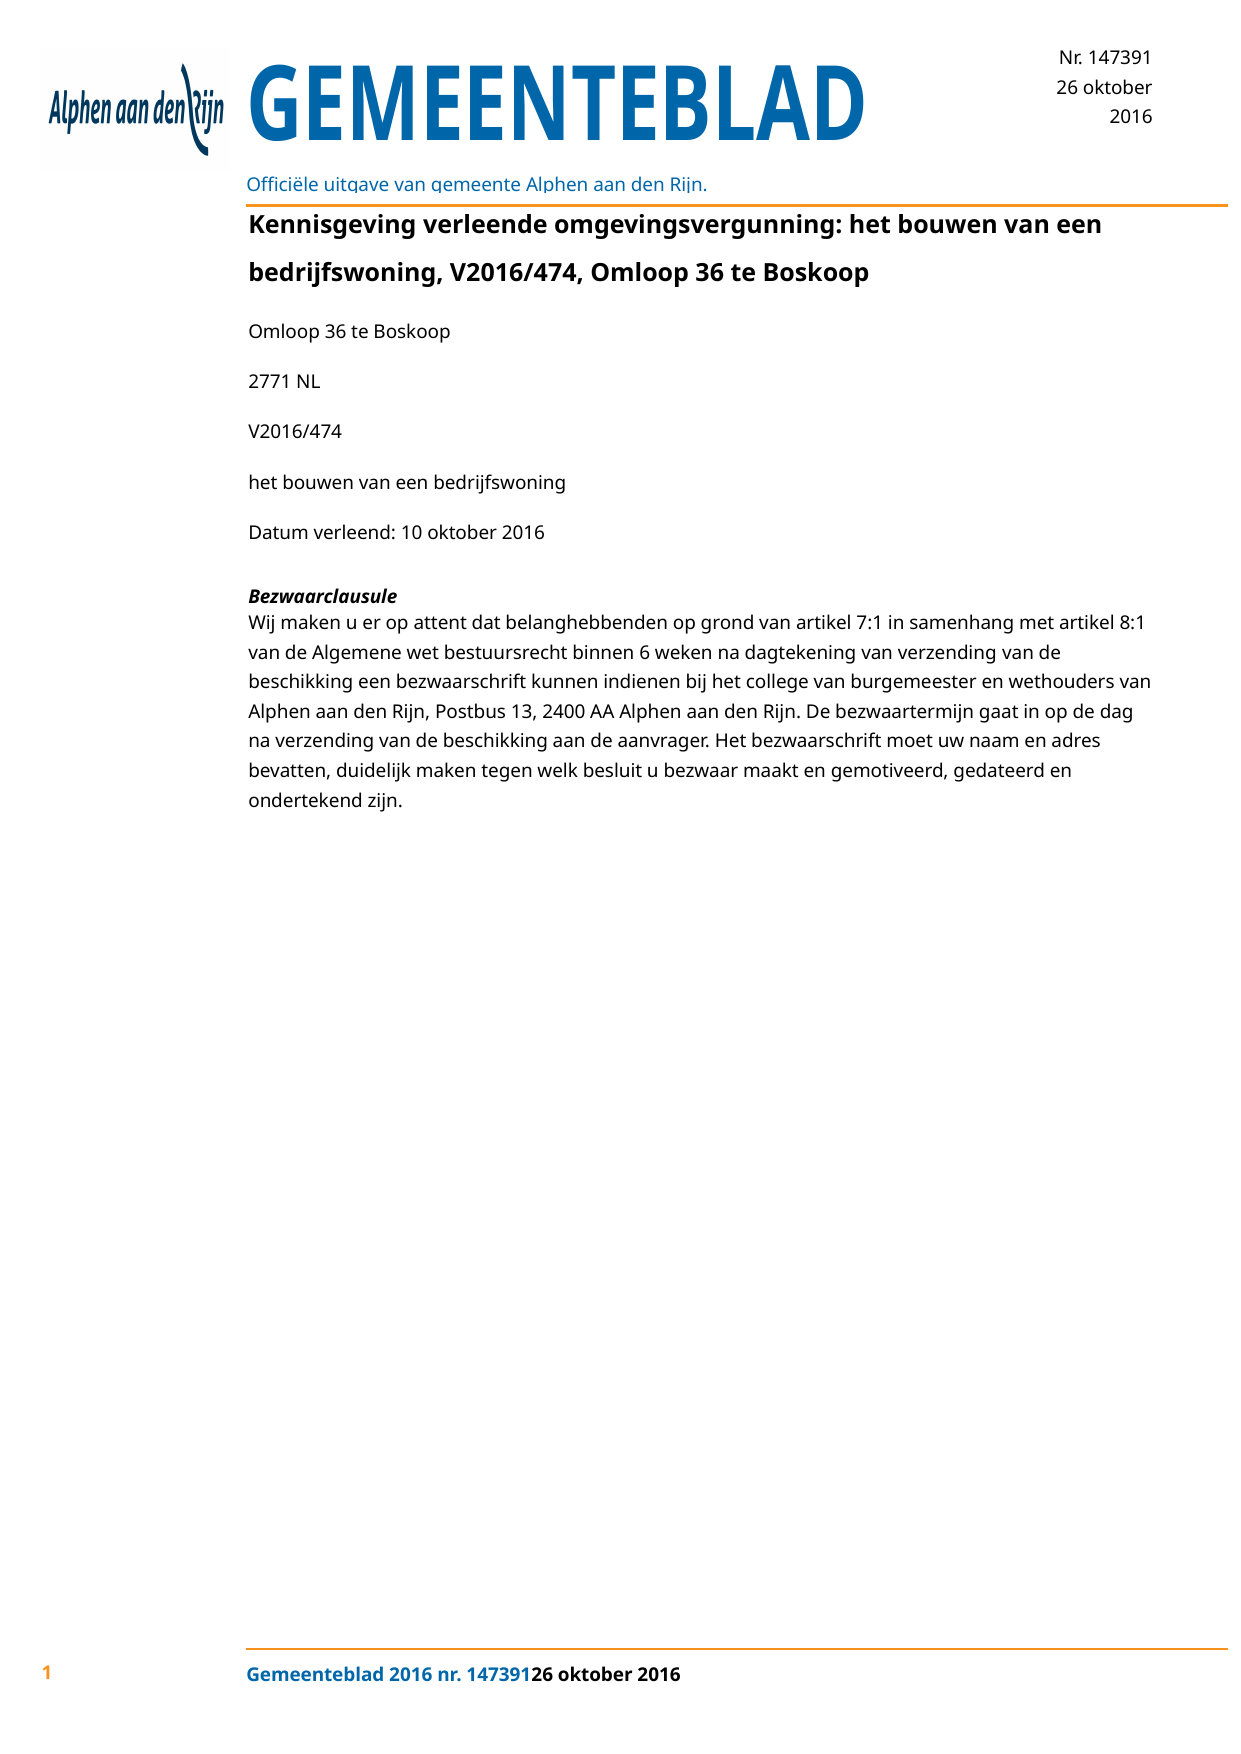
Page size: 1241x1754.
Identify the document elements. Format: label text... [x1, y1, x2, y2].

text V2016/474 [248, 419, 1152, 444]
text het bouwen van een bedrijfswoning [248, 469, 1152, 495]
text Bezwaarclausule [248, 583, 1152, 609]
text 2771 NL [248, 368, 1152, 394]
text Wij maken u er op attent dat belanghebbenden op grond van artikel 7:1 in samenhang met artikel 8:1 van de Algemene wet bestuursrecht binnen 6 weken na dagtekening van verzending van de beschikking een bezwaarschrift kunnen indienen bij het college van burgemeester en wethouders van Alphen aan den Rijn, Postbus 13, 2400 AA Alphen aan den Rijn. De bezwaartermijn gaat in op de dag na verzending van de beschikking aan de aanvrager. Het bezwaarschrift moet uw naam en adres bevatten, duidelijk maken tegen welk besluit u bezwaar maakt en gemotiveerd, gedateerd en ondertekend zijn. [248, 609, 1152, 812]
text Datum verleend: 10 oktober 2016 [248, 519, 1152, 545]
text Omloop 36 te Boskoop [248, 318, 1152, 344]
picture [41, 47, 231, 172]
text Kennisgeving verleende omgevingsvergunning: het bouwen van een bedrijfswoning, V2016/474, Omloop 36 te Boskoop [248, 207, 1152, 288]
